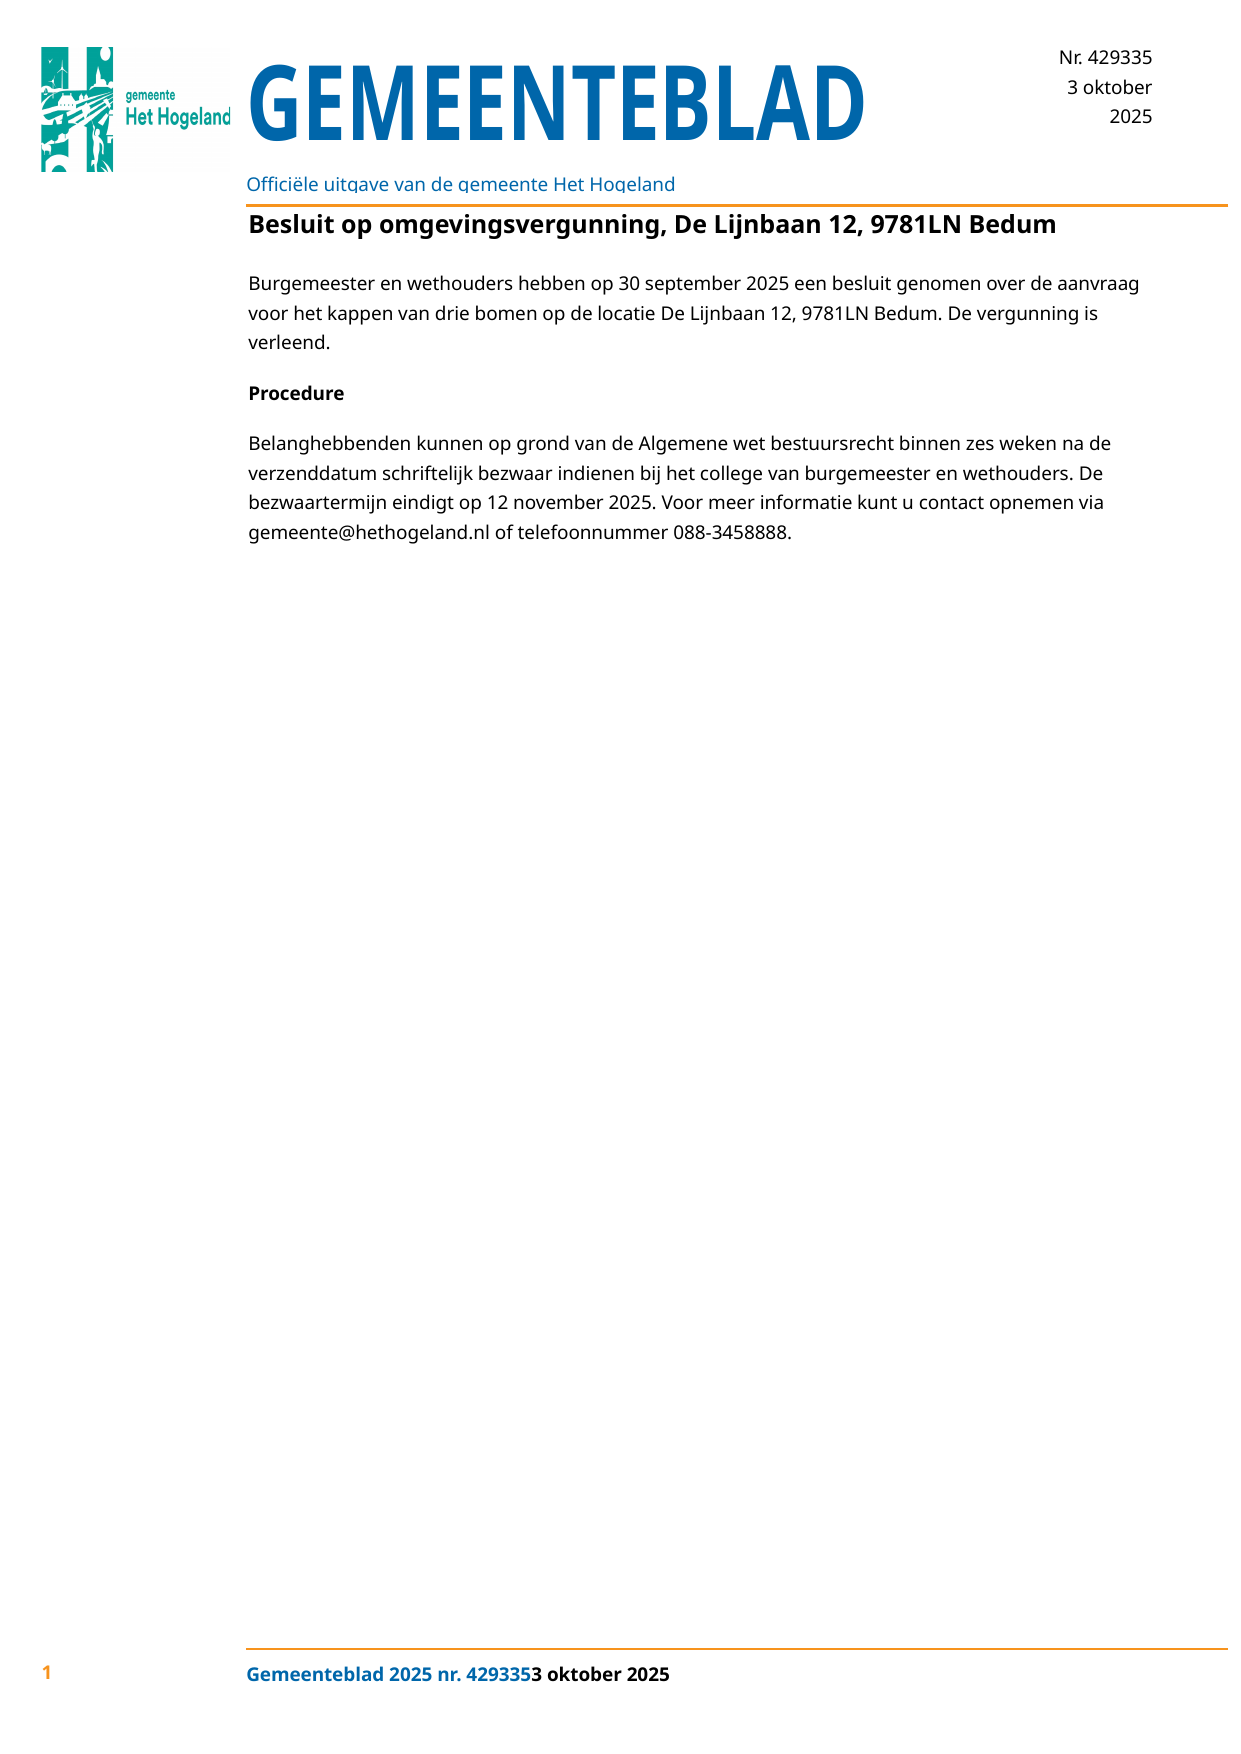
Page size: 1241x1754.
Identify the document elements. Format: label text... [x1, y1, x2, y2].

picture [41, 47, 231, 172]
text Besluit op omgevingsvergunning, De Lijnbaan 12, 9781LN Bedum [248, 207, 1152, 241]
text Burgemeester en wethouders hebben op 30 september 2025 een besluit genomen over de aanvraag voor het kappen van drie bomen op de locatie De Lijnbaan 12, 9781LN Bedum. De vergunning is verleend. [248, 270, 1152, 355]
text Procedure [248, 380, 1152, 406]
text Belanghebbenden kunnen op grond van de Algemene wet bestuursrecht binnen zes weken na de verzenddatum schriftelijk bezwaar indienen bij het college van burgemeester en wethouders. De bezwaartermijn eindigt op 12 november 2025. Voor meer informatie kunt u contact opnemen via gemeente@hethogeland.nl of telefoonnummer 088-3458888. [248, 430, 1152, 545]
